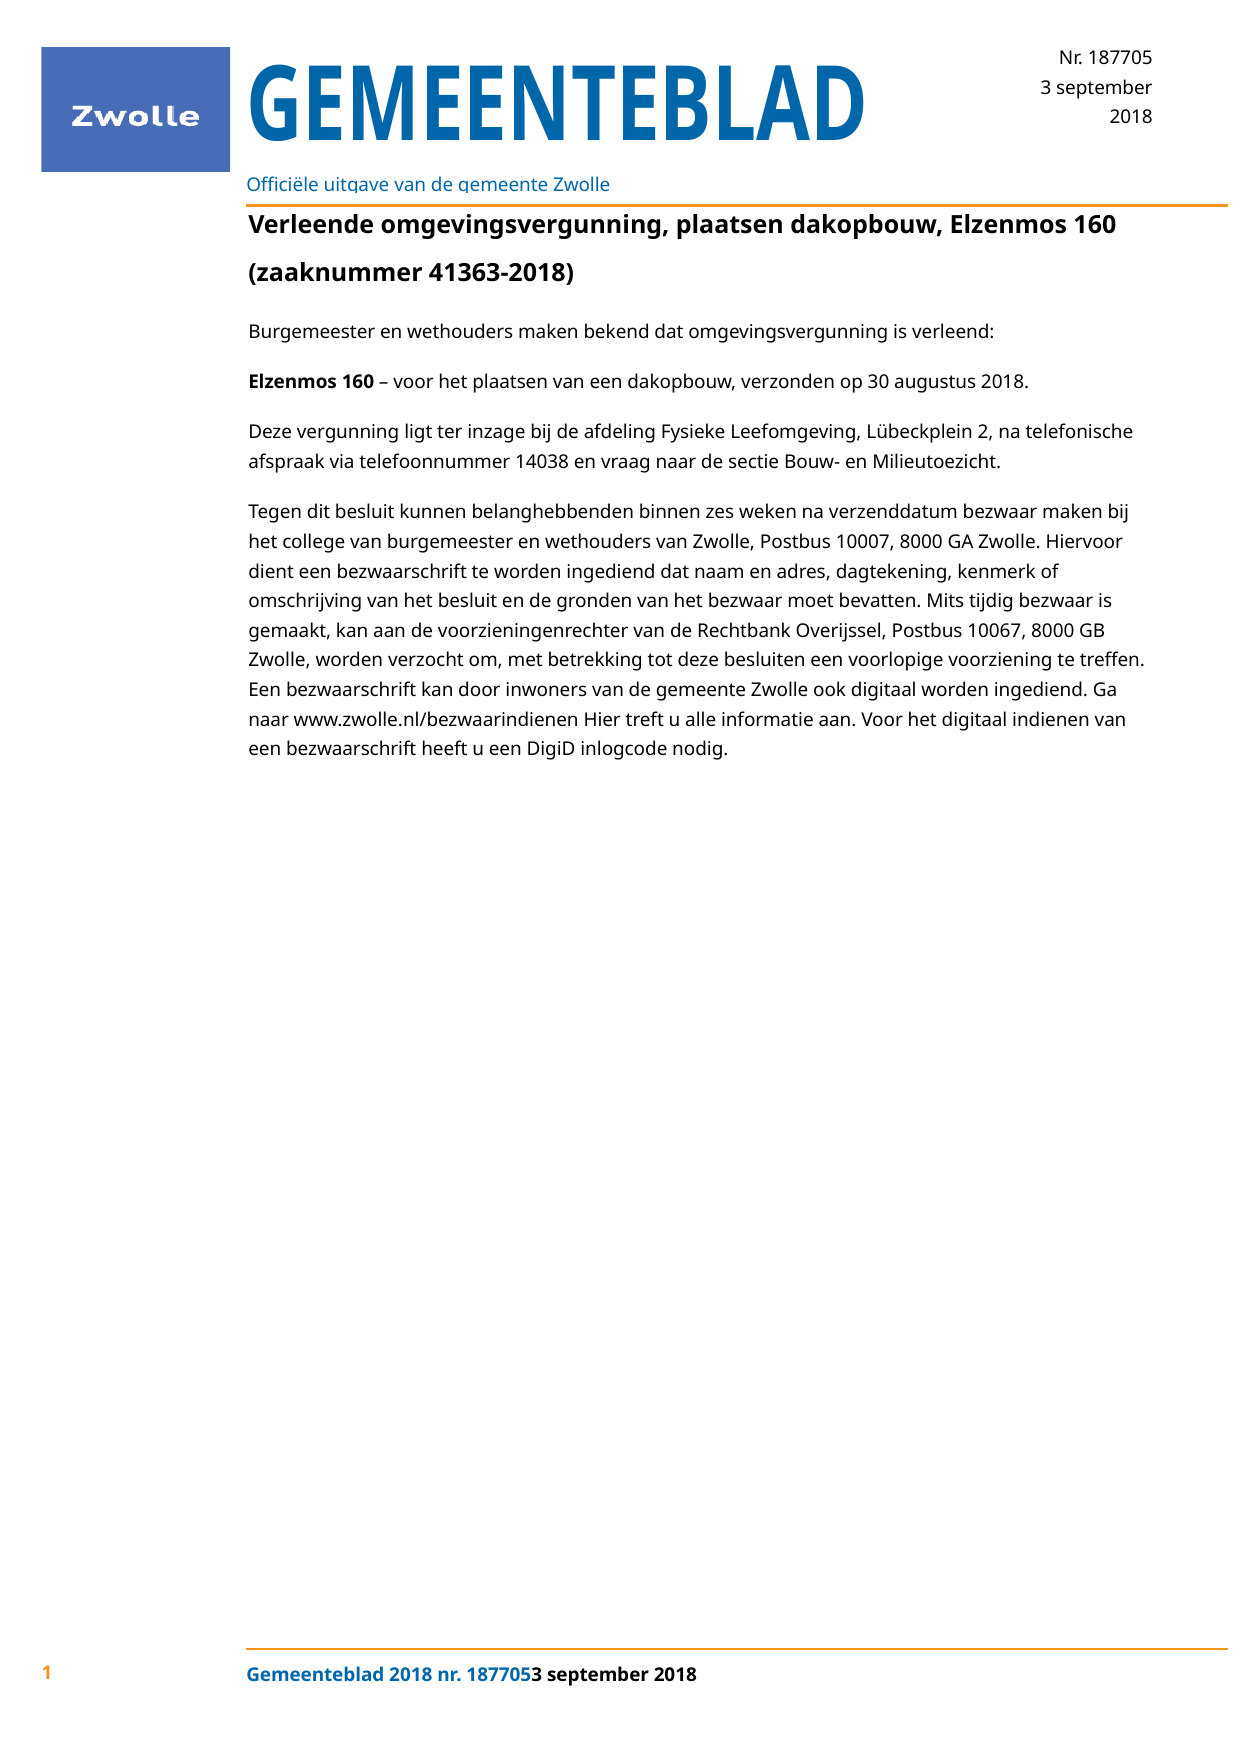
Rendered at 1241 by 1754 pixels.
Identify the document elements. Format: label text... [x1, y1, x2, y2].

text Elzenmos 160 – voor het plaatsen van een dakopbouw, verzonden op 30 augustus 2018. [248, 368, 1152, 394]
text Verleende omgevingsvergunning, plaatsen dakopbouw, Elzenmos 160 (zaaknummer 41363-2018) [248, 207, 1152, 288]
text Deze vergunning ligt ter inzage bij de afdeling Fysieke Leefomgeving, Lübeckplein 2, na telefonische afspraak via telefoonnummer 14038 en vraag naar de sectie Bouw- en Milieutoezicht. [248, 419, 1152, 474]
text Tegen dit besluit kunnen belanghebbenden binnen zes weken na verzenddatum bezwaar maken bij het college van burgemeester en wethouders van Zwolle, Postbus 10007, 8000 GA Zwolle. Hiervoor dient een bezwaarschrift te worden ingediend dat naam en adres, dagtekening, kenmerk of omschrijving van het besluit en de gronden van het bezwaar moet bevatten. Mits tijdig bezwaar is gemaakt, kan aan de voorzieningenrechter van de Rechtbank Overijssel, Postbus 10067, 8000 GB Zwolle, worden verzocht om, met betrekking tot deze besluiten een voorlopige voorziening te treffen. Een bezwaarschrift kan door inwoners van de gemeente Zwolle ook digitaal worden ingediend. Ga naar www.zwolle.nl/bezwaarindienen Hier treft u alle informatie aan. Voor het digitaal indienen van een bezwaarschrift heeft u een DigiD inlogcode nodig. [248, 499, 1152, 761]
text Burgemeester en wethouders maken bekend dat omgevingsvergunning is verleend: [248, 318, 1152, 344]
picture [41, 47, 231, 172]
